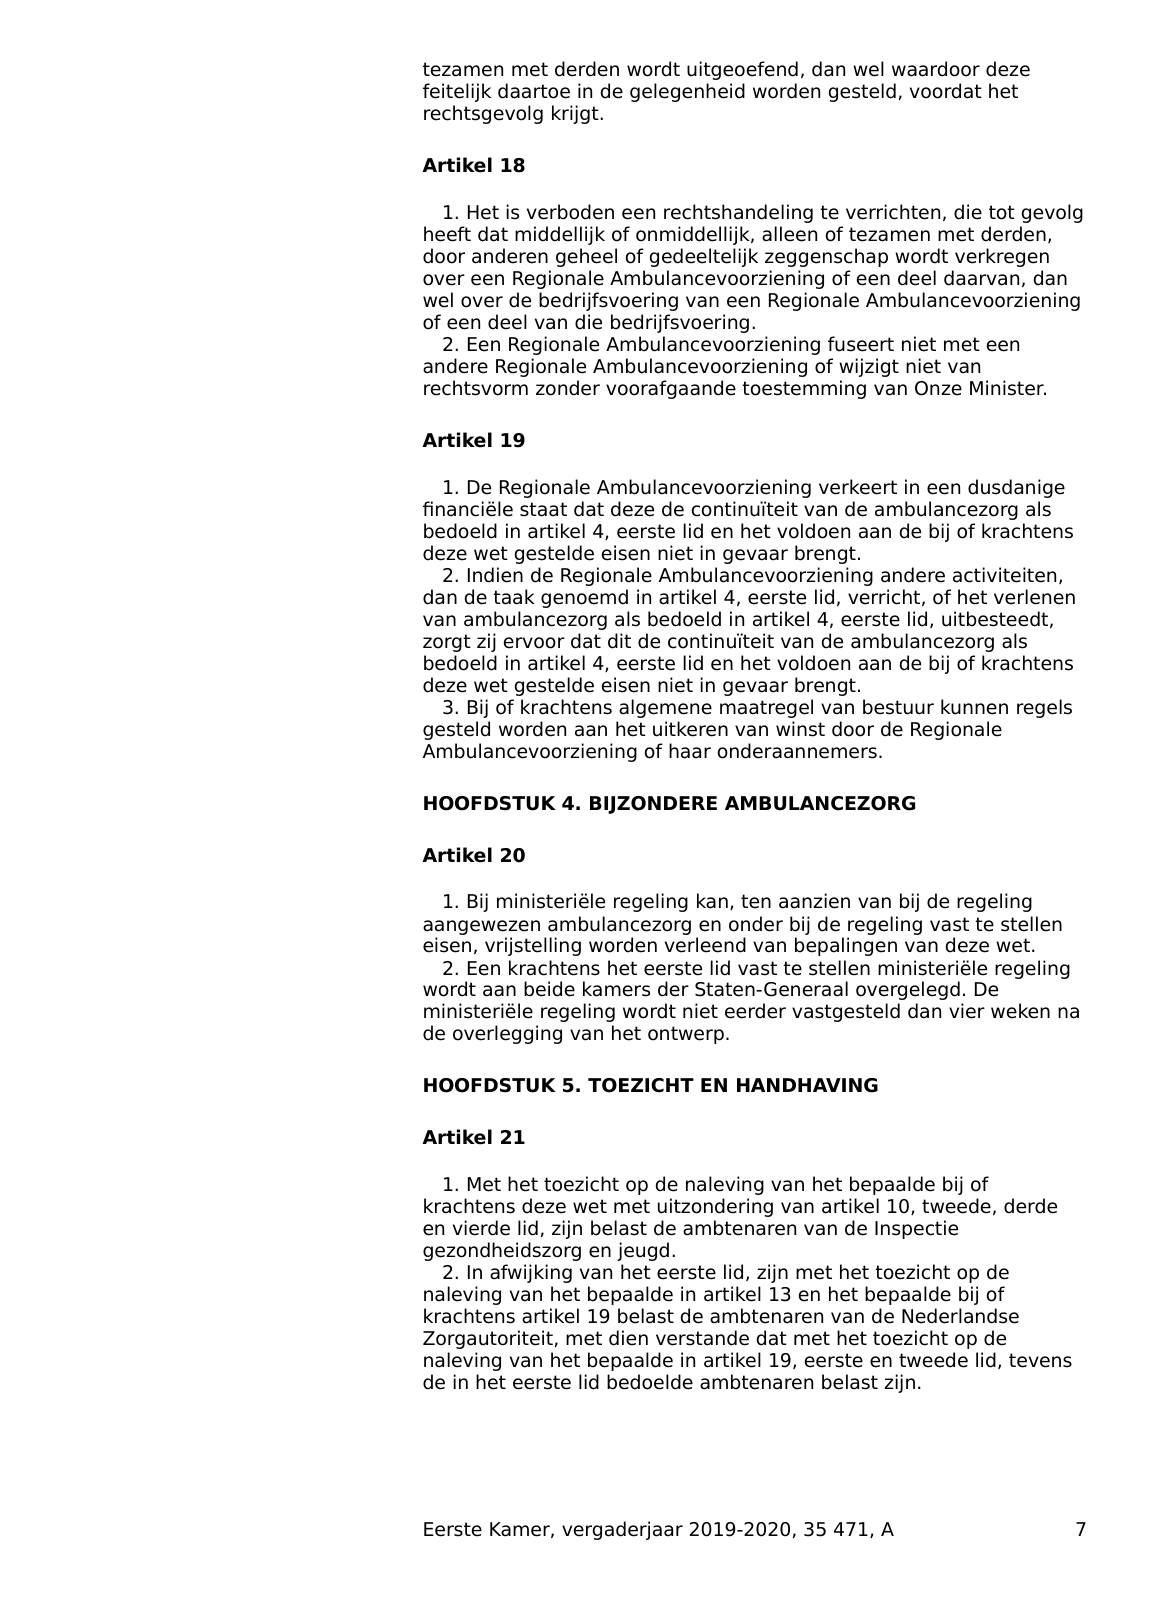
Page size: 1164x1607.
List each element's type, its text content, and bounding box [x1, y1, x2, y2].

subtitle Artikel 18 [422, 155, 1087, 177]
text 1. De Regionale Ambulancevoorziening verkeert in een dusdanige financiële staat dat deze de continuïteit van de ambulancezorg als bedoeld in artikel 4, eerste lid en het voldoen aan de bij of krachtens deze wet gestelde eisen niet in gevaar brengt. [422, 477, 1087, 565]
subtitle HOOFDSTUK 5. TOEZICHT EN HANDHAVING [422, 1075, 1087, 1097]
text 3. Bij of krachtens algemene maatregel van bestuur kunnen regels gesteld worden aan het uitkeren van winst door de Regionale Ambulancevoorziening of haar onderaannemers. [422, 697, 1087, 762]
text tezamen met derden wordt uitgeoefend, dan wel waardoor deze feitelijk daartoe in de gelegenheid worden gesteld, voordat het rechtsgevolg krijgt. [422, 59, 1087, 125]
text 1. Bij ministeriële regeling kan, ten aanzien van bij de regeling aangewezen ambulancezorg en onder bij de regeling vast te stellen eisen, vrijstelling worden verleend van bepalingen van deze wet. [422, 891, 1087, 957]
text 1. Het is verboden een rechtshandeling te verrichten, die tot gevolg heeft dat middellijk of onmiddellijk, alleen of tezamen met derden, door anderen geheel of gedeeltelijk zeggenschap wordt verkregen over een Regionale Ambulancevoorziening of een deel daarvan, dan wel over de bedrijfsvoering van een Regionale Ambulancevoorziening of een deel van die bedrijfsvoering. [422, 202, 1087, 334]
subtitle Artikel 21 [422, 1127, 1087, 1149]
subtitle HOOFDSTUK 4. BIJZONDERE AMBULANCEZORG [422, 792, 1087, 814]
text 2. In afwijking van het eerste lid, zijn met het toezicht op de naleving van het bepaalde in artikel 13 en het bepaalde bij of krachtens artikel 19 belast de ambtenaren van de Nederlandse Zorgautoriteit, met dien verstande dat met het toezicht op de naleving van het bepaalde in artikel 19, eerste en tweede lid, tevens de in het eerste lid bedoelde ambtenaren belast zijn. [422, 1262, 1087, 1394]
subtitle Artikel 20 [422, 844, 1087, 866]
subtitle Artikel 19 [422, 430, 1087, 452]
text 2. Indien de Regionale Ambulancevoorziening andere activiteiten, dan de taak genoemd in artikel 4, eerste lid, verricht, of het verlenen van ambulancezorg als bedoeld in artikel 4, eerste lid, uitbesteedt, zorgt zij ervoor dat dit de continuïteit van de ambulancezorg als bedoeld in artikel 4, eerste lid en het voldoen aan de bij of krachtens deze wet gestelde eisen niet in gevaar brengt. [422, 565, 1087, 697]
text 2. Een Regionale Ambulancevoorziening fuseert niet met een andere Regionale Ambulancevoorziening of wijzigt niet van rechtsvorm zonder voorafgaande toestemming van Onze Minister. [422, 334, 1087, 400]
text 2. Een krachtens het eerste lid vast te stellen ministeriële regeling wordt aan beide kamers der Staten-Generaal overgelegd. De ministeriële regeling wordt niet eerder vastgesteld dan vier weken na de overlegging van het ontwerp. [422, 957, 1087, 1045]
text 1. Met het toezicht op de naleving van het bepaalde bij of krachtens deze wet met uitzondering van artikel 10, tweede, derde en vierde lid, zijn belast de ambtenaren van de Inspectie gezondheidszorg en jeugd. [422, 1174, 1087, 1262]
